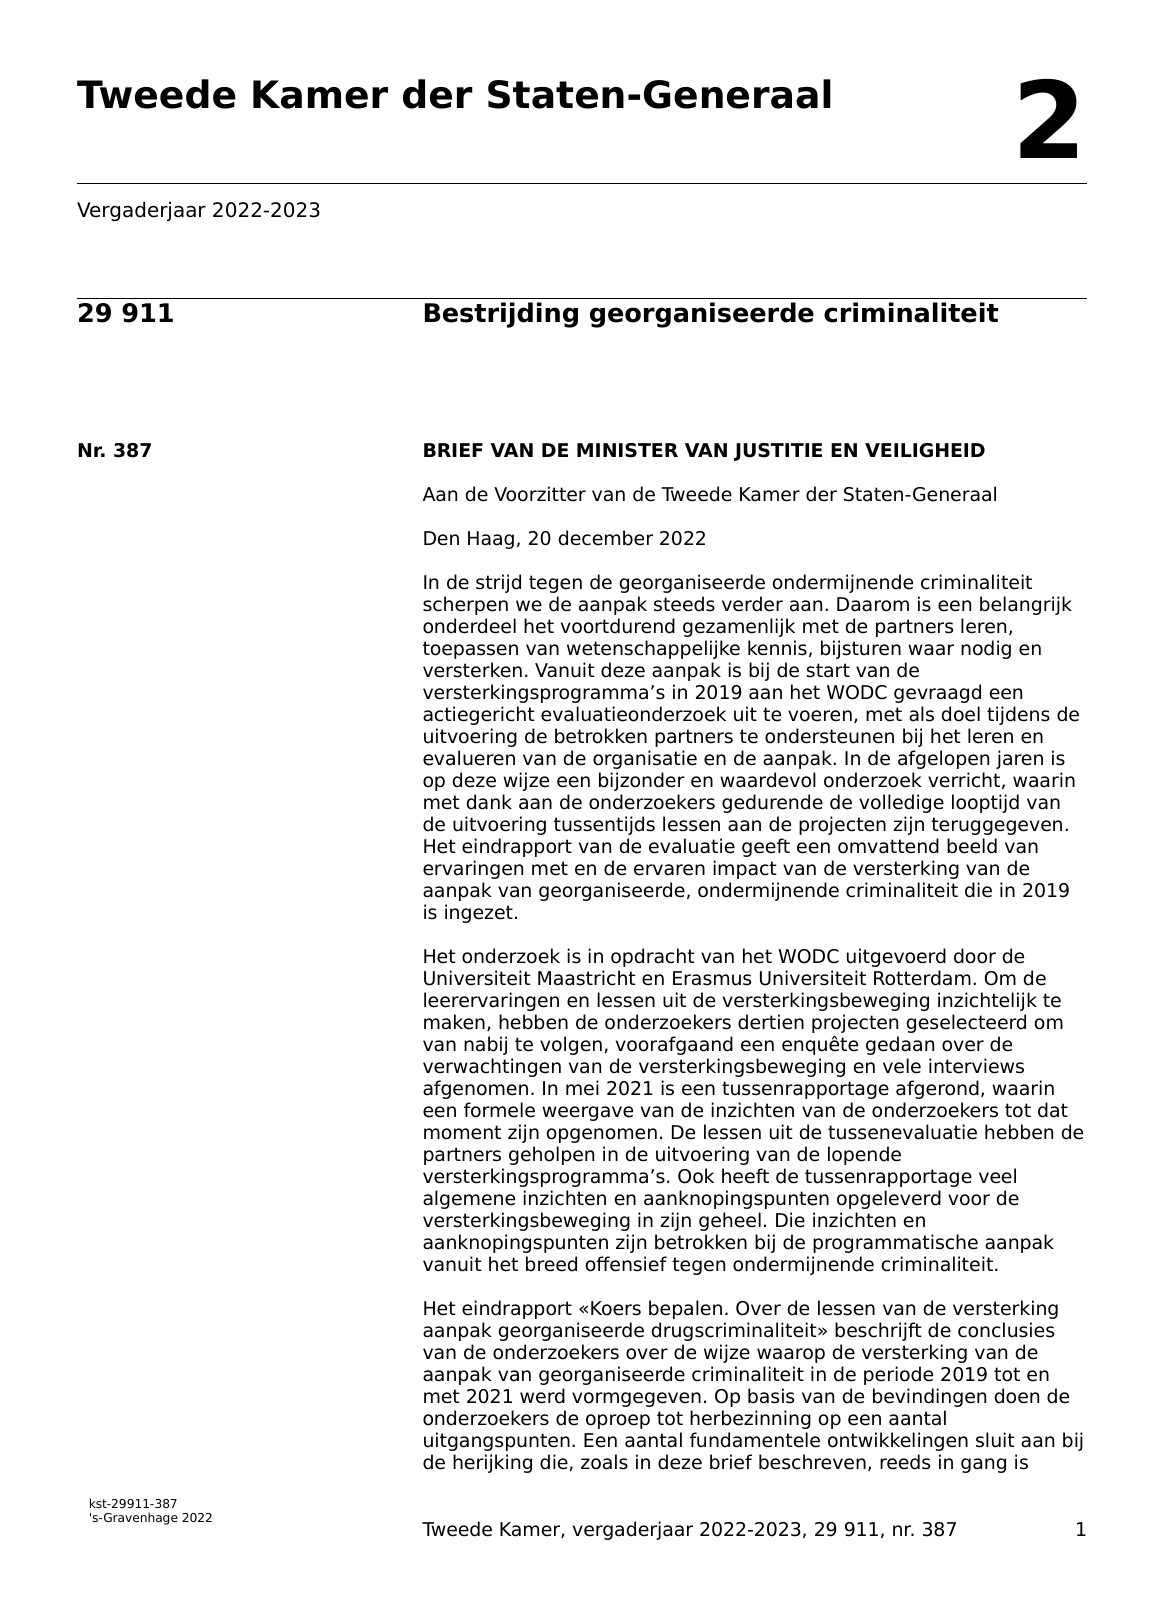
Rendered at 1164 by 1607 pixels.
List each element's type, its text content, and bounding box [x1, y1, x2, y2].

text 's-Gravenhage 2022 [88, 1511, 323, 1525]
subtitle 29 911 Bestrijding georganiseerde criminaliteit [77, 299, 1087, 329]
text Het onderzoek is in opdracht van het WODC uitgevoerd door de Universiteit Maastricht en Erasmus Universiteit Rotterdam. Om de leerervaringen en lessen uit de versterkingsbeweging inzichtelijk te maken, hebben de onderzoekers dertien projecten geselecteerd om van nabij te volgen, voorafgaand een enquête gedaan over de verwachtingen van de versterkingsbeweging en vele interviews afgenomen. In mei 2021 is een tussenrapportage afgerond, waarin een formele weergave van de inzichten van de onderzoekers tot dat moment zijn opgenomen. De lessen uit de tussenevaluatie hebben de partners geholpen in de uitvoering van de lopende versterkingsprogramma’s. Ook heeft de tussenrapportage veel algemene inzichten en aanknopingspunten opgeleverd voor de versterkingsbeweging in zijn geheel. Die inzichten en aanknopingspunten zijn betrokken bij de programmatische aanpak vanuit het breed offensief tegen ondermijnende criminaliteit. [422, 946, 1087, 1276]
text Het eindrapport «Koers bepalen. Over de lessen van de versterking aanpak georganiseerde drugscriminaliteit» beschrijft de conclusies van de onderzoekers over de wijze waarop de versterking van de aanpak van georganiseerde criminaliteit in de periode 2019 tot en met 2021 werd vormgegeven. Op basis van de bevindingen doen de onderzoekers de oproep tot herbezinning op een aantal uitgangspunten. Een aantal fundamentele ontwikkelingen sluit aan bij de herijking die, zoals in deze brief beschreven, reeds in gang is [422, 1298, 1087, 1474]
text In de strijd tegen de georganiseerde ondermijnende criminaliteit scherpen we de aanpak steeds verder aan. Daarom is een belangrijk onderdeel het voortdurend gezamenlijk met de partners leren, toepassen van wetenschappelijke kennis, bijsturen waar nodig en versterken. Vanuit deze aanpak is bij de start van de versterkingsprogramma’s in 2019 aan het WODC gevraagd een actiegericht evaluatieonderzoek uit te voeren, met als doel tijdens de uitvoering de betrokken partners te ondersteunen bij het leren en evalueren van de organisatie en de aanpak. In de afgelopen jaren is op deze wijze een bijzonder en waardevol onderzoek verricht, waarin met dank aan de onderzoekers gedurende de volledige looptijd van de uitvoering tussentijds lessen aan de projecten zijn teruggegeven. Het eindrapport van de evaluatie geeft een omvattend beeld van ervaringen met en de ervaren impact van de versterking van de aanpak van georganiseerde, ondermijnende criminaliteit die in 2019 is ingezet. [422, 572, 1087, 924]
text Aan de Voorzitter van de Tweede Kamer der Staten-Generaal [422, 484, 1087, 506]
subtitle Nr. 387 BRIEF VAN DE MINISTER VAN JUSTITIE EN VEILIGHEID [77, 440, 1087, 462]
table_header 2 [886, 59, 1087, 183]
table_header Tweede Kamer der Staten-Generaal [77, 59, 886, 183]
text kst-29911-387 [88, 1497, 323, 1511]
text Den Haag, 20 december 2022 [422, 528, 1087, 550]
table_cell Vergaderjaar 2022-2023 [77, 184, 1087, 298]
